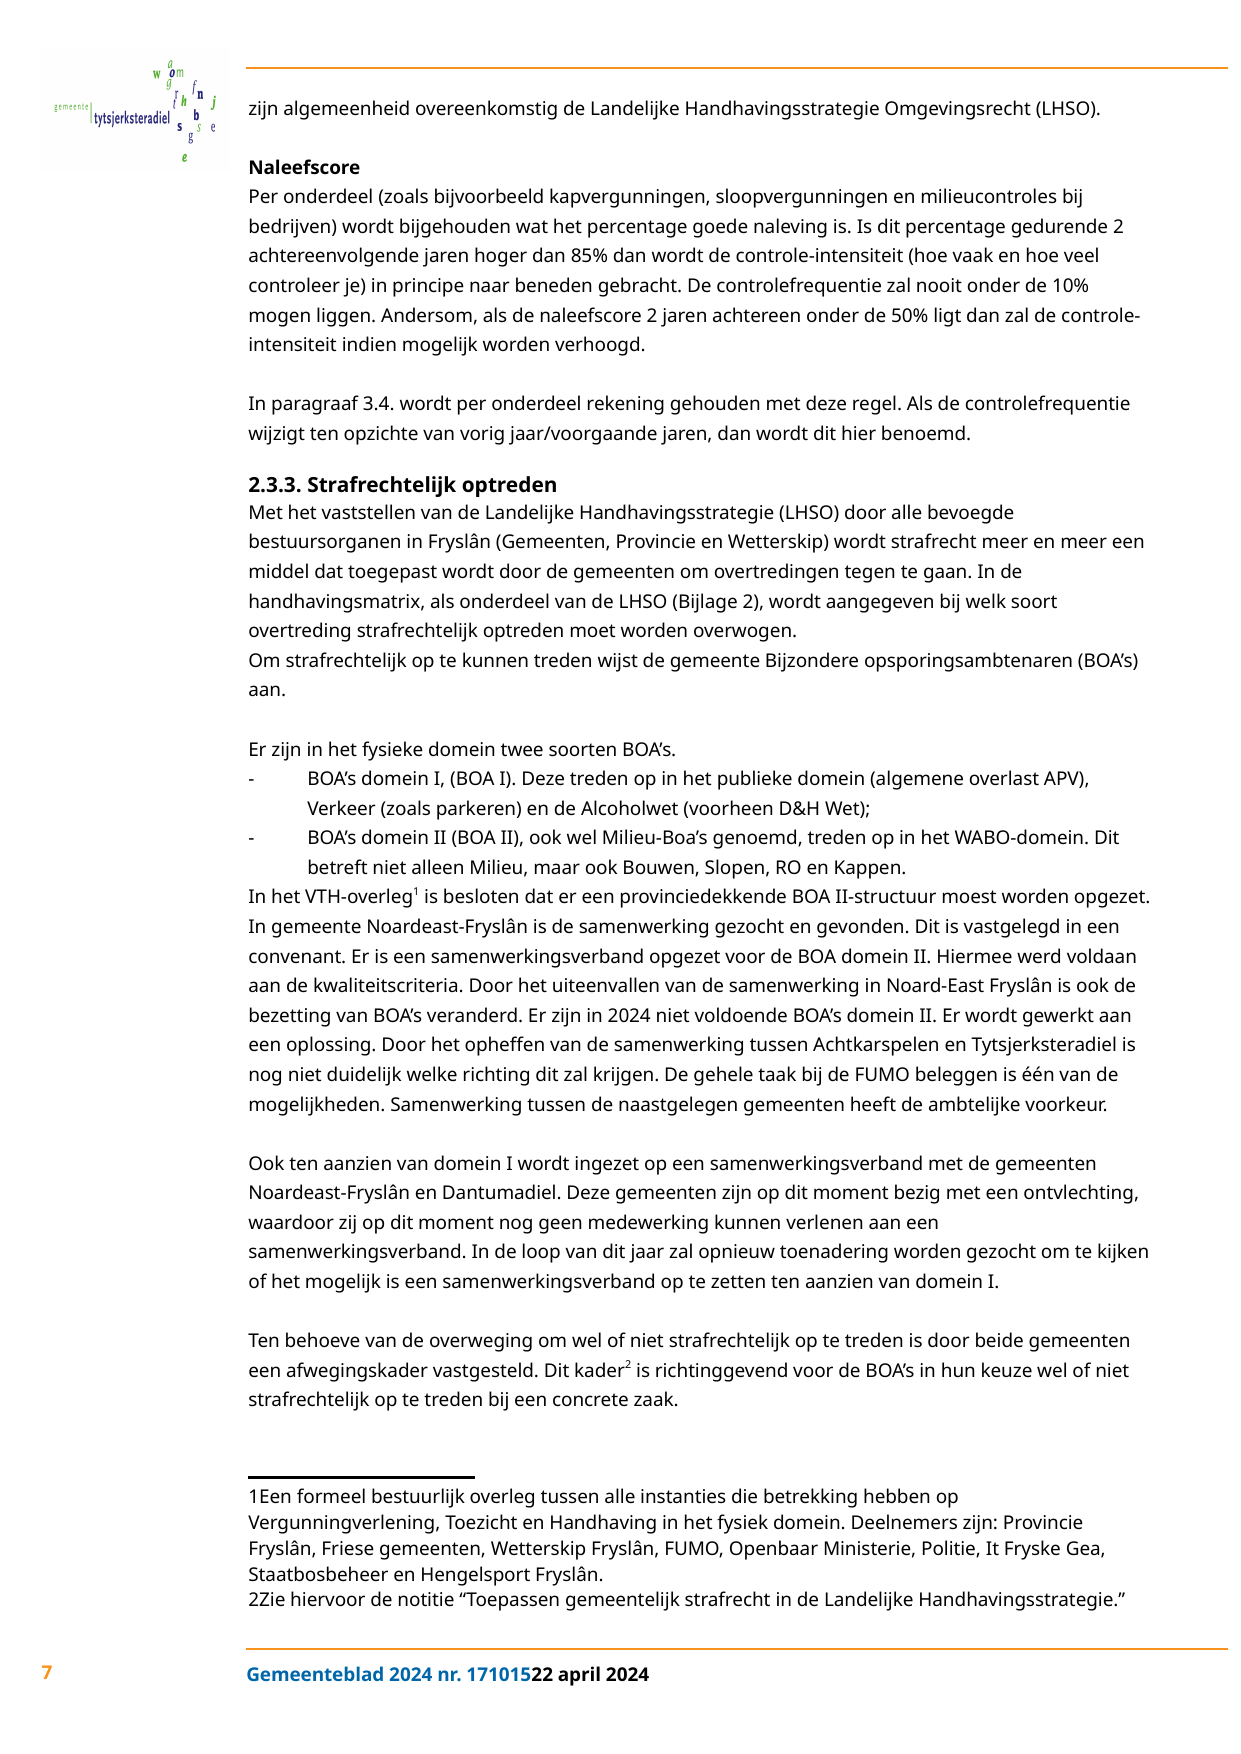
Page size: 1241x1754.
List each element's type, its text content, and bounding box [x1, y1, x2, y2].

text Om strafrechtelijk op te kunnen treden wijst de gemeente Bijzondere opsporingsambtenaren (BOA’s) aan. [248, 647, 1152, 702]
list BOA’s domein II (BOA II), ook wel Milieu-Boa’s genoemd, treden op in het WABO-domein. Dit betreft niet alleen Milieu, maar ook Bouwen, Slopen, RO en Kappen. [248, 824, 1152, 880]
list BOA’s domein I, (BOA I). Deze treden op in het publieke domein (algemene overlast APV), Verkeer (zoals parkeren) en de Alcoholwet (voorheen D&H Wet); [248, 765, 1152, 821]
text Er zijn in het fysieke domein twee soorten BOA’s. [248, 736, 1152, 761]
text In paragraaf 3.4. wordt per onderdeel rekening gehouden met deze regel. Als de controlefrequentie wijzigt ten opzichte van vorig jaar/voorgaande jaren, dan wordt dit hier benoemd. [248, 391, 1152, 446]
text Een formeel bestuurlijk overleg tussen alle instanties die betrekking hebben op Vergunningverlening, Toezicht en Handhaving in het fysiek domein. Deelnemers zijn: Provincie Fryslân, Friese gemeenten, Wetterskip Fryslân, FUMO, Openbaar Ministerie, Politie, It Fryske Gea, Staatbosbeheer en Hengelsport Fryslân. [248, 1483, 1152, 1586]
text Naleefscore [248, 154, 1152, 180]
picture [41, 47, 231, 172]
text In het VTH-overleg is besloten dat er een provinciedekkende BOA II-structuur moest worden opgezet. In gemeente Noardeast-Fryslân is de samenwerking gezocht en gevonden. Dit is vastgelegd in een convenant. Er is een samenwerkingsverband opgezet voor de BOA domein II. Hiermee werd voldaan aan de kwaliteitscriteria. Door het uiteenvallen van de samenwerking in Noard-East Fryslân is ook de bezetting van BOA’s veranderd. Er zijn in 2024 niet voldoende BOA’s domein II. Er wordt gewerkt aan een oplossing. Door het opheffen van de samenwerking tussen Achtkarspelen en Tytsjerksteradiel is nog niet duidelijk welke richting dit zal krijgen. De gehele taak bij de FUMO beleggen is één van de mogelijkheden. Samenwerking tussen de naastgelegen gemeenten heeft de ambtelijke voorkeur. [248, 884, 1152, 1116]
text Zie hiervoor de notitie “Toepassen gemeentelijk strafrecht in de Landelijke Handhavingsstrategie.” [248, 1586, 1152, 1612]
text Per onderdeel (zoals bijvoorbeeld kapvergunningen, sloopvergunningen en milieucontroles bij bedrijven) wordt bijgehouden wat het percentage goede naleving is. Is dit percentage gedurende 2 achtereenvolgende jaren hoger dan 85% dan wordt de controle-intensiteit (hoe vaak en hoe veel controleer je) in principe naar beneden gebracht. De controlefrequentie zal nooit onder de 10% mogen liggen. Andersom, als de naleefscore 2 jaren achtereen onder de 50% ligt dan zal de controle-intensiteit indien mogelijk worden verhoogd. [248, 183, 1152, 357]
text Met het vaststellen van de Landelijke Handhavingsstrategie (LHSO) door alle bevoegde bestuursorganen in Fryslân (Gemeenten, Provincie en Wetterskip) wordt strafrecht meer en meer een middel dat toegepast wordt door de gemeenten om overtredingen tegen te gaan. In de handhavingsmatrix, als onderdeel van de LHSO (Bijlage 2), wordt aangegeven bij welk soort overtreding strafrechtelijk optreden moet worden overwogen. [248, 499, 1152, 643]
text zijn algemeenheid overeenkomstig de Landelijke Handhavingsstrategie Omgevingsrecht (LHSO). [248, 95, 1152, 121]
text Ten behoeve van de overweging om wel of niet strafrechtelijk op te treden is door beide gemeenten een afwegingskader vastgesteld. Dit kader is richtinggevend voor de BOA’s in hun keuze wel of niet strafrechtelijk op te treden bij een concrete zaak. [248, 1327, 1152, 1412]
text Ook ten aanzien van domein I wordt ingezet op een samenwerkingsverband met de gemeenten Noardeast-Fryslân en Dantumadiel. Deze gemeenten zijn op dit moment bezig met een ontvlechting, waardoor zij op dit moment nog geen medewerking kunnen verlenen aan een samenwerkingsverband. In de loop van dit jaar zal opnieuw toenadering worden gezocht om te kijken of het mogelijk is een samenwerkingsverband op te zetten ten aanzien van domein I. [248, 1150, 1152, 1294]
text 2.3.3. Strafrechtelijk optreden [248, 471, 1152, 499]
